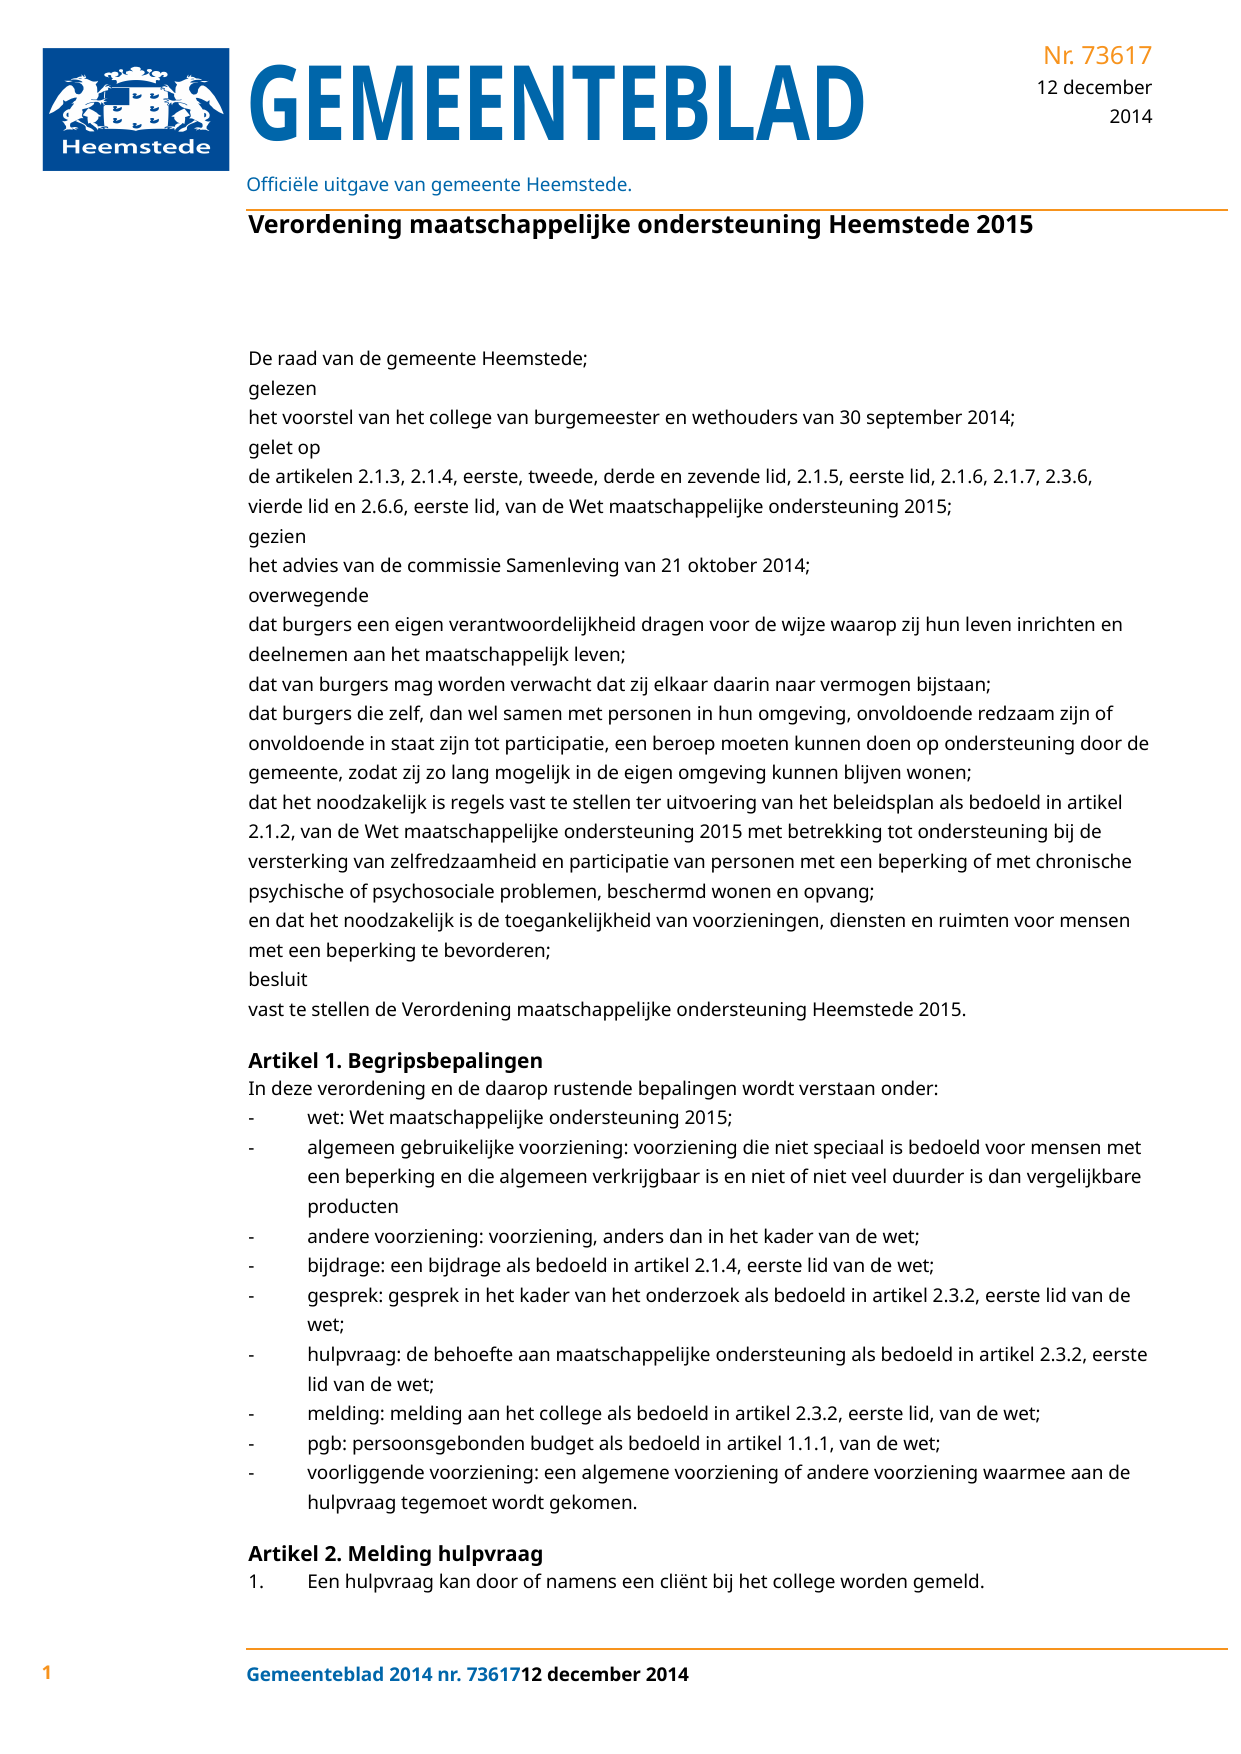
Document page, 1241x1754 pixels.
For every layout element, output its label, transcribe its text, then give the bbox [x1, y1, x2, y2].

text dat burgers een eigen verantwoordelijkheid dragen voor de wijze waarop zij hun leven inrichten en deelnemen aan het maatschappelijk leven; [248, 612, 1152, 667]
text overwegende [248, 582, 1152, 608]
list gesprek: gesprek in het kader van het onderzoek als bedoeld in artikel 2.3.2, eerste lid van de wet; [248, 1282, 1152, 1337]
text de artikelen 2.1.3, 2.1.4, eerste, tweede, derde en zevende lid, 2.1.5, eerste lid, 2.1.6, 2.1.7, 2.3.6, vierde lid en 2.6.6, eerste lid, van de Wet maatschappelijke ondersteuning 2015; [248, 464, 1152, 519]
text het voorstel van het college van burgemeester en wethouders van 30 september 2014; [248, 404, 1152, 430]
text De raad van de gemeente Heemstede; [248, 345, 1152, 371]
text dat burgers die zelf, dan wel samen met personen in hun omgeving, onvoldoende redzaam zijn of onvoldoende in staat zijn tot participatie, een beroep moeten kunnen doen op ondersteuning door de gemeente, zodat zij zo lang mogelijk in de eigen omgeving kunnen blijven wonen; [248, 700, 1152, 785]
text Verordening maatschappelijke ondersteuning Heemstede 2015 [248, 211, 1152, 241]
picture [41, 47, 231, 172]
text In deze verordening en de daarop rustende bepalingen wordt verstaan onder: [248, 1075, 1152, 1101]
text vast te stellen de Verordening maatschappelijke ondersteuning Heemstede 2015. [248, 996, 1152, 1022]
list melding: melding aan het college als bedoeld in artikel 2.3.2, eerste lid, van de wet; [248, 1400, 1152, 1426]
text Artikel 1. Begripsbepalingen [248, 1047, 1152, 1075]
text besluit [248, 967, 1152, 992]
text gelet op [248, 434, 1152, 460]
list algemeen gebruikelijke voorziening: voorziening die niet speciaal is bedoeld voor mensen met een beperking en die algemeen verkrijgbaar is en niet of niet veel duurder is dan vergelijkbare producten [248, 1134, 1152, 1219]
list hulpvraag: de behoefte aan maatschappelijke ondersteuning als bedoeld in artikel 2.3.2, eerste lid van de wet; [248, 1341, 1152, 1397]
text Artikel 2. Melding hulpvraag [248, 1539, 1152, 1568]
list Een hulpvraag kan door of namens een cliënt bij het college worden gemeld. [248, 1568, 1152, 1594]
list andere voorziening: voorziening, anders dan in het kader van de wet; [248, 1223, 1152, 1249]
text en dat het noodzakelijk is de toegankelijkheid van voorzieningen, diensten en ruimten voor mensen met een beperking te bevorderen; [248, 907, 1152, 963]
text gelezen [248, 375, 1152, 401]
text dat van burgers mag worden verwacht dat zij elkaar daarin naar vermogen bijstaan; [248, 671, 1152, 696]
list wet: Wet maatschappelijke ondersteuning 2015; [248, 1104, 1152, 1130]
list voorliggende voorziening: een algemene voorziening of andere voorziening waarmee aan de hulpvraag tegemoet wordt gekomen. [248, 1459, 1152, 1515]
text dat het noodzakelijk is regels vast te stellen ter uitvoering van het beleidsplan als bedoeld in artikel 2.1.2, van de Wet maatschappelijke ondersteuning 2015 met betrekking tot ondersteuning bij de versterking van zelfredzaamheid en participatie van personen met een beperking of met chronische psychische of psychosociale problemen, beschermd wonen en opvang; [248, 789, 1152, 903]
list pgb: persoonsgebonden budget als bedoeld in artikel 1.1.1, van de wet; [248, 1430, 1152, 1456]
text gezien [248, 523, 1152, 548]
list bijdrage: een bijdrage als bedoeld in artikel 2.1.4, eerste lid van de wet; [248, 1252, 1152, 1278]
text het advies van de commissie Samenleving van 21 oktober 2014; [248, 552, 1152, 578]
